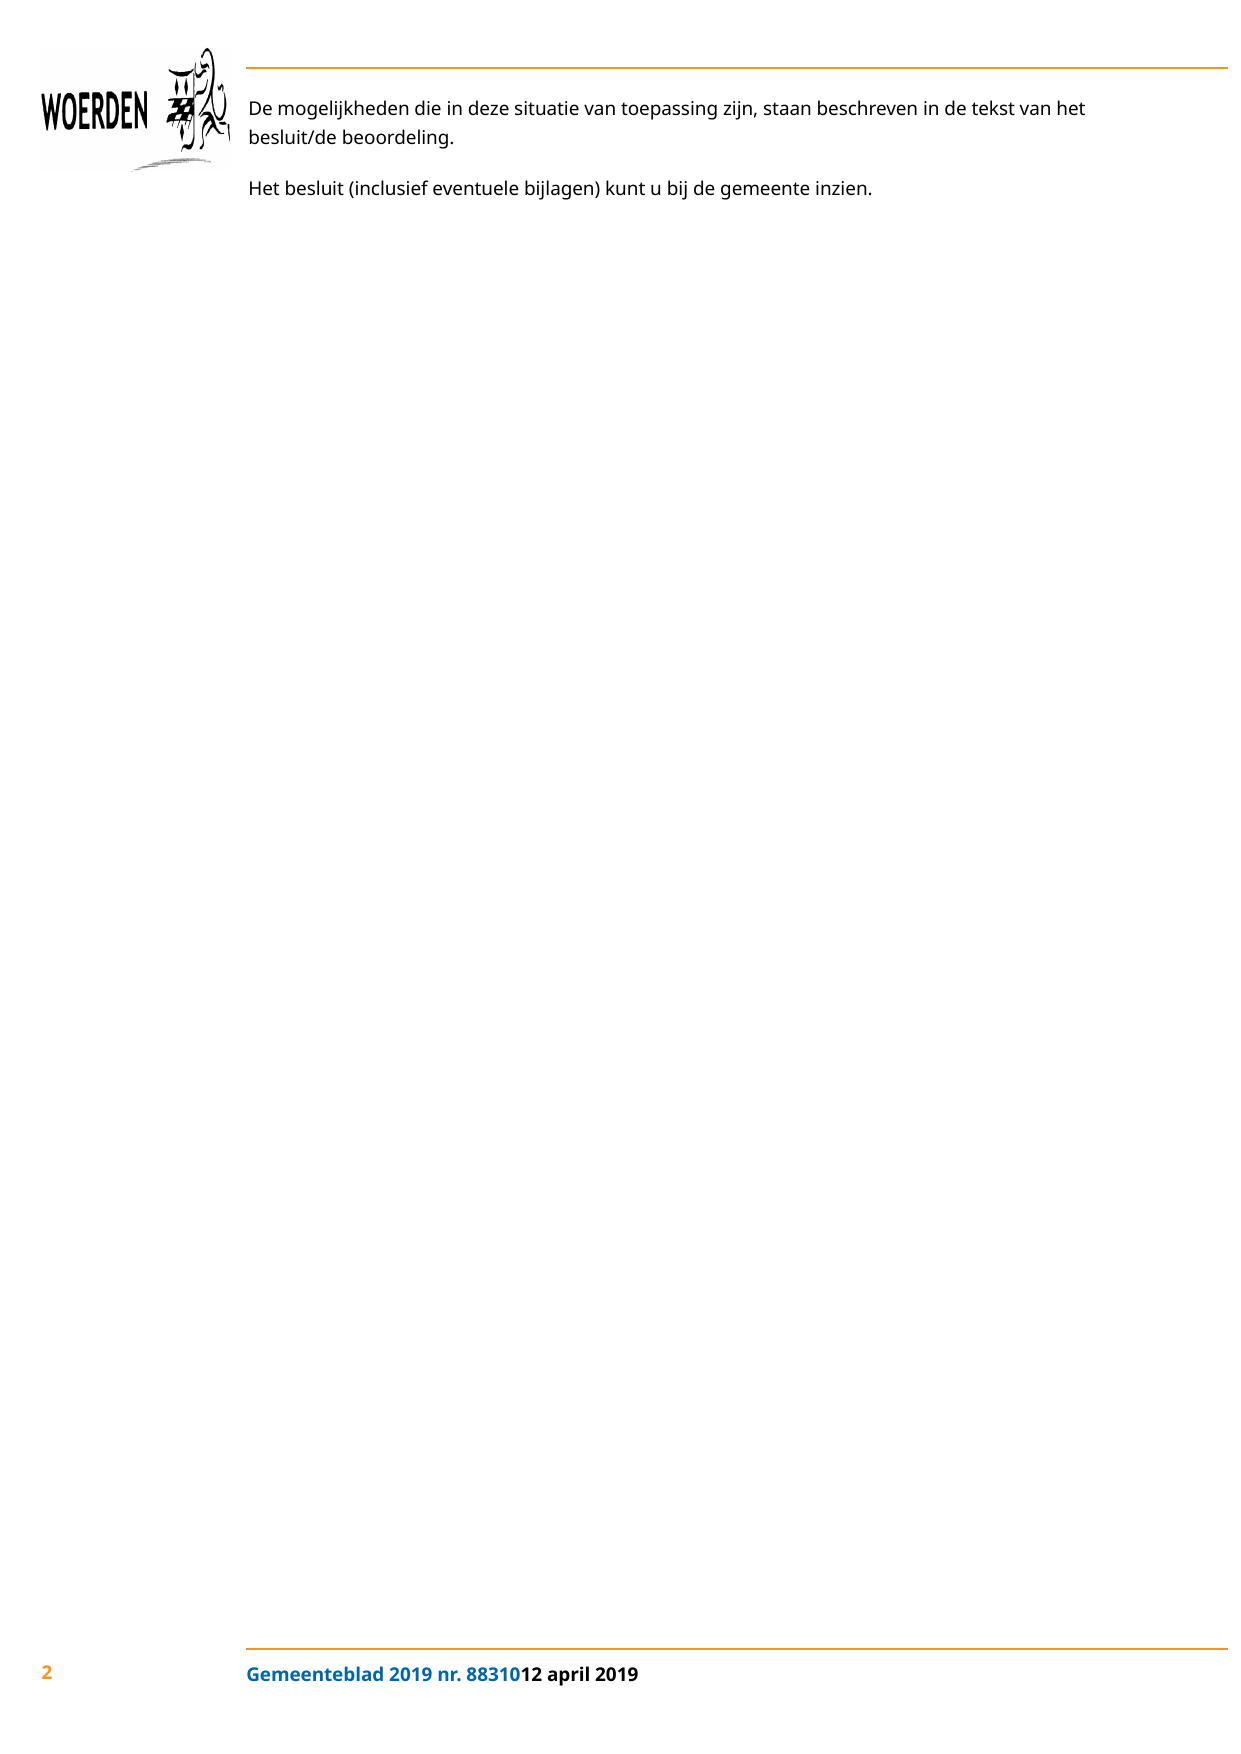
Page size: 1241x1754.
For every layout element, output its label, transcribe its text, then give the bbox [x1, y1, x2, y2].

text Het besluit (inclusief eventuele bijlagen) kunt u bij de gemeente inzien. [248, 175, 1152, 201]
picture [41, 47, 231, 172]
text De mogelijkheden die in deze situatie van toepassing zijn, staan beschreven in de tekst van het besluit/de beoordeling. [248, 95, 1152, 150]
